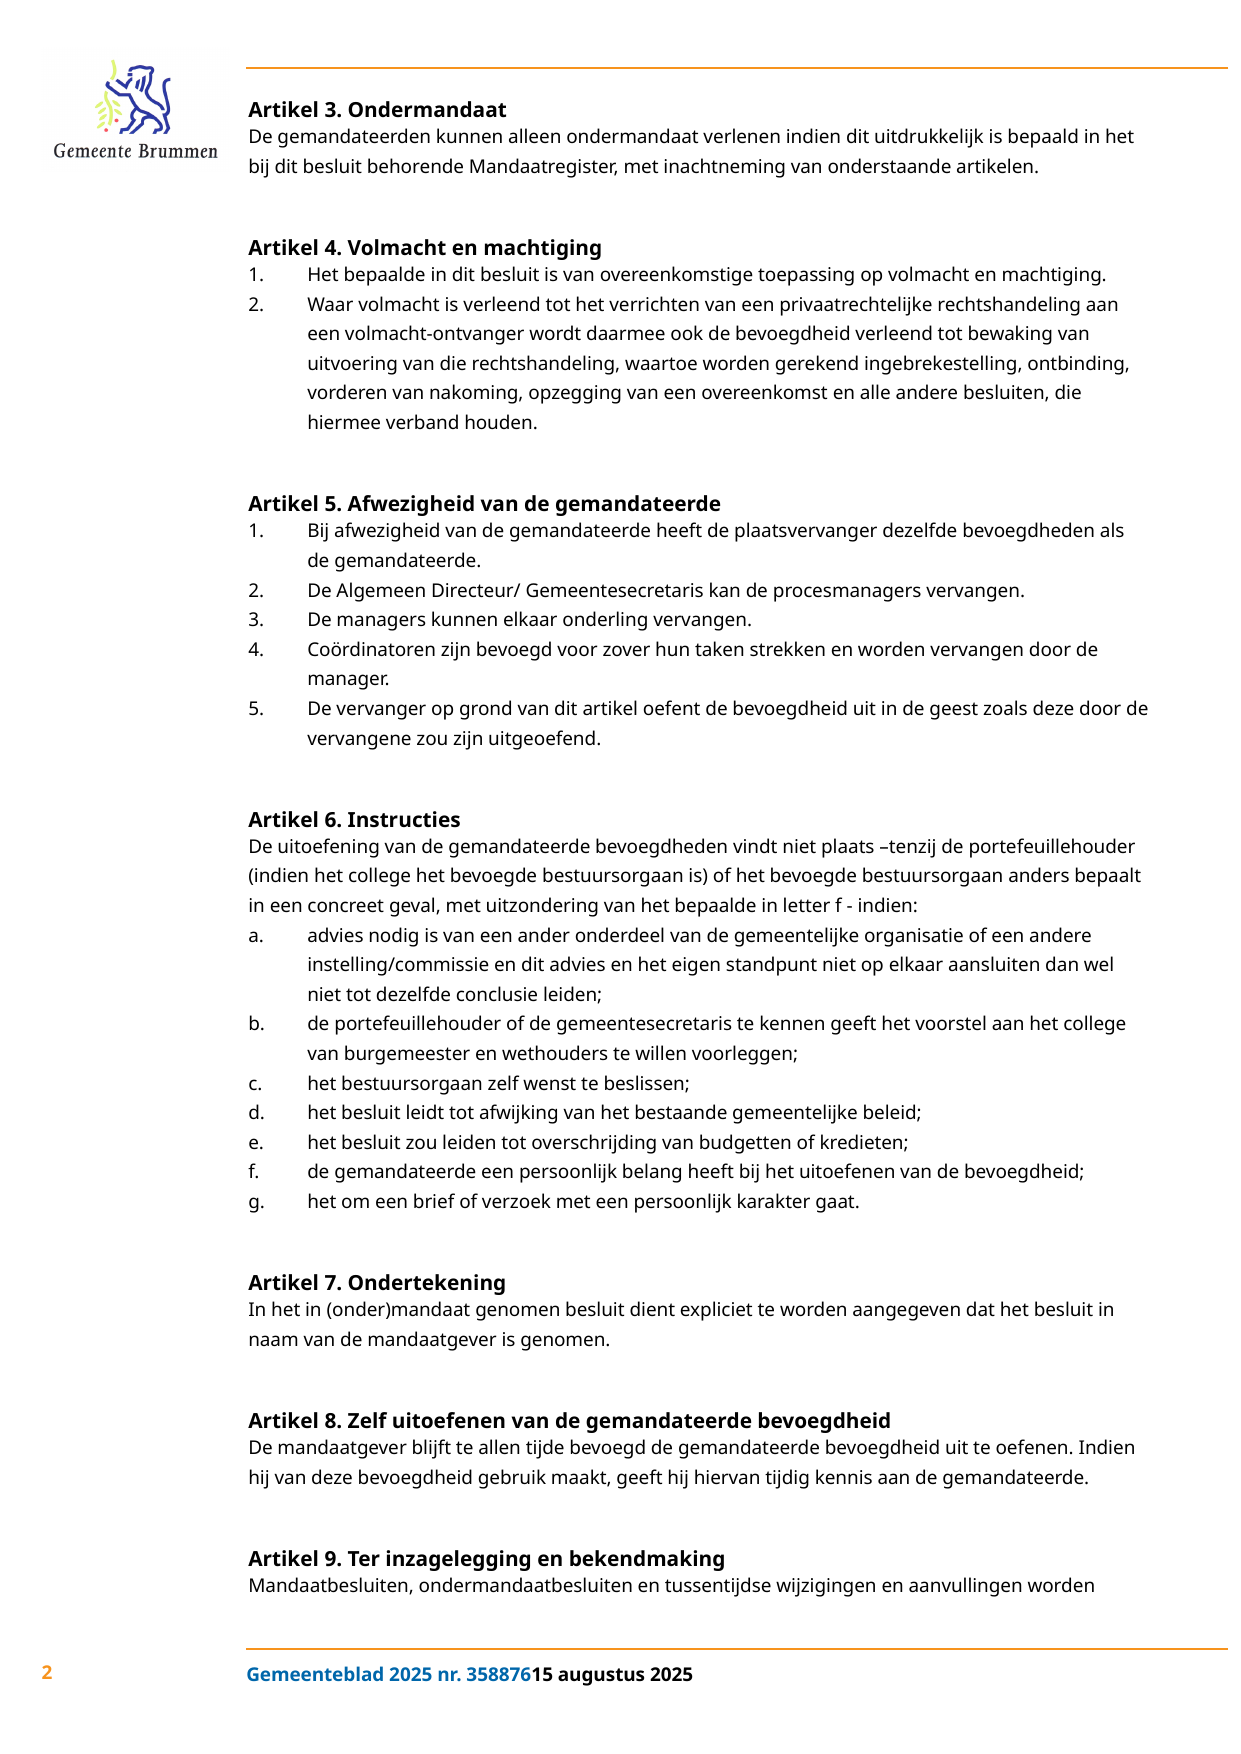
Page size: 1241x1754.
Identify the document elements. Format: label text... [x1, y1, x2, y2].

picture [41, 47, 231, 172]
text Artikel 5. Afwezigheid van de gemandateerde [248, 489, 1152, 518]
list het besluit leidt tot afwijking van het bestaande gemeentelijke beleid; [248, 1099, 1152, 1125]
list De vervanger op grond van dit artikel oefent de bevoegdheid uit in de geest zoals deze door de vervangene zou zijn uitgeoefend. [248, 695, 1152, 750]
list Bij afwezigheid van de gemandateerde heeft de plaatsvervanger dezelfde bevoegdheden als de gemandateerde. [248, 518, 1152, 573]
list de portefeuillehouder of de gemeentesecretaris te kennen geeft het voorstel aan het college van burgemeester en wethouders te willen voorleggen; [248, 1011, 1152, 1066]
text Artikel 8. Zelf uitoefenen van de gemandateerde bevoegdheid [248, 1406, 1152, 1434]
list het bestuursorgaan zelf wenst te beslissen; [248, 1070, 1152, 1096]
list De Algemeen Directeur/ Gemeentesecretaris kan de procesmanagers vervangen. [248, 577, 1152, 602]
text Artikel 9. Ter inzagelegging en bekendmaking [248, 1544, 1152, 1573]
list het om een brief of verzoek met een persoonlijk karakter gaat. [248, 1188, 1152, 1214]
text Mandaatbesluiten, ondermandaatbesluiten en tussentijdse wijzigingen en aanvullingen worden [248, 1573, 1152, 1598]
list advies nodig is van een ander onderdeel van de gemeentelijke organisatie of een andere instelling/commissie en dit advies en het eigen standpunt niet op elkaar aansluiten dan wel niet tot dezelfde conclusie leiden; [248, 922, 1152, 1007]
text In het in (onder)mandaat genomen besluit dient expliciet te worden aangegeven dat het besluit in naam van de mandaatgever is genomen. [248, 1297, 1152, 1352]
text De uitoefening van de gemandateerde bevoegdheden vindt niet plaats –tenzij de portefeuillehouder (indien het college het bevoegde bestuursorgaan is) of het bevoegde bestuursorgaan anders bepaalt in een concreet geval, met uitzondering van het bepaalde in letter f - indien: [248, 833, 1152, 918]
list Waar volmacht is verleend tot het verrichten van een privaatrechtelijke rechtshandeling aan een volmacht-ontvanger wordt daarmee ook de bevoegdheid verleend tot bewaking van uitvoering van die rechtshandeling, waartoe worden gerekend ingebrekestelling, ontbinding, vorderen van nakoming, opzegging van een overeenkomst en alle andere besluiten, die hiermee verband houden. [248, 291, 1152, 435]
text De mandaatgever blijft te allen tijde bevoegd de gemandateerde bevoegdheid uit te oefenen. Indien hij van deze bevoegdheid gebruik maakt, geeft hij hiervan tijdig kennis aan de gemandateerde. [248, 1434, 1152, 1490]
list Het bepaalde in dit besluit is van overeenkomstige toepassing op volmacht en machtiging. [248, 261, 1152, 287]
list het besluit zou leiden tot overschrijding van budgetten of kredieten; [248, 1129, 1152, 1155]
text Artikel 7. Ondertekening [248, 1268, 1152, 1297]
list de gemandateerde een persoonlijk belang heeft bij het uitoefenen van de bevoegdheid; [248, 1158, 1152, 1184]
list Coördinatoren zijn bevoegd voor zover hun taken strekken en worden vervangen door de manager. [248, 636, 1152, 691]
text De gemandateerden kunnen alleen ondermandaat verlenen indien dit uitdrukkelijk is bepaald in het bij dit besluit behorende Mandaatregister, met inachtneming van onderstaande artikelen. [248, 123, 1152, 178]
text Artikel 4. Volmacht en machtiging [248, 233, 1152, 261]
text Artikel 6. Instructies [248, 805, 1152, 833]
text Artikel 3. Ondermandaat [248, 95, 1152, 123]
list De managers kunnen elkaar onderling vervangen. [248, 606, 1152, 632]
